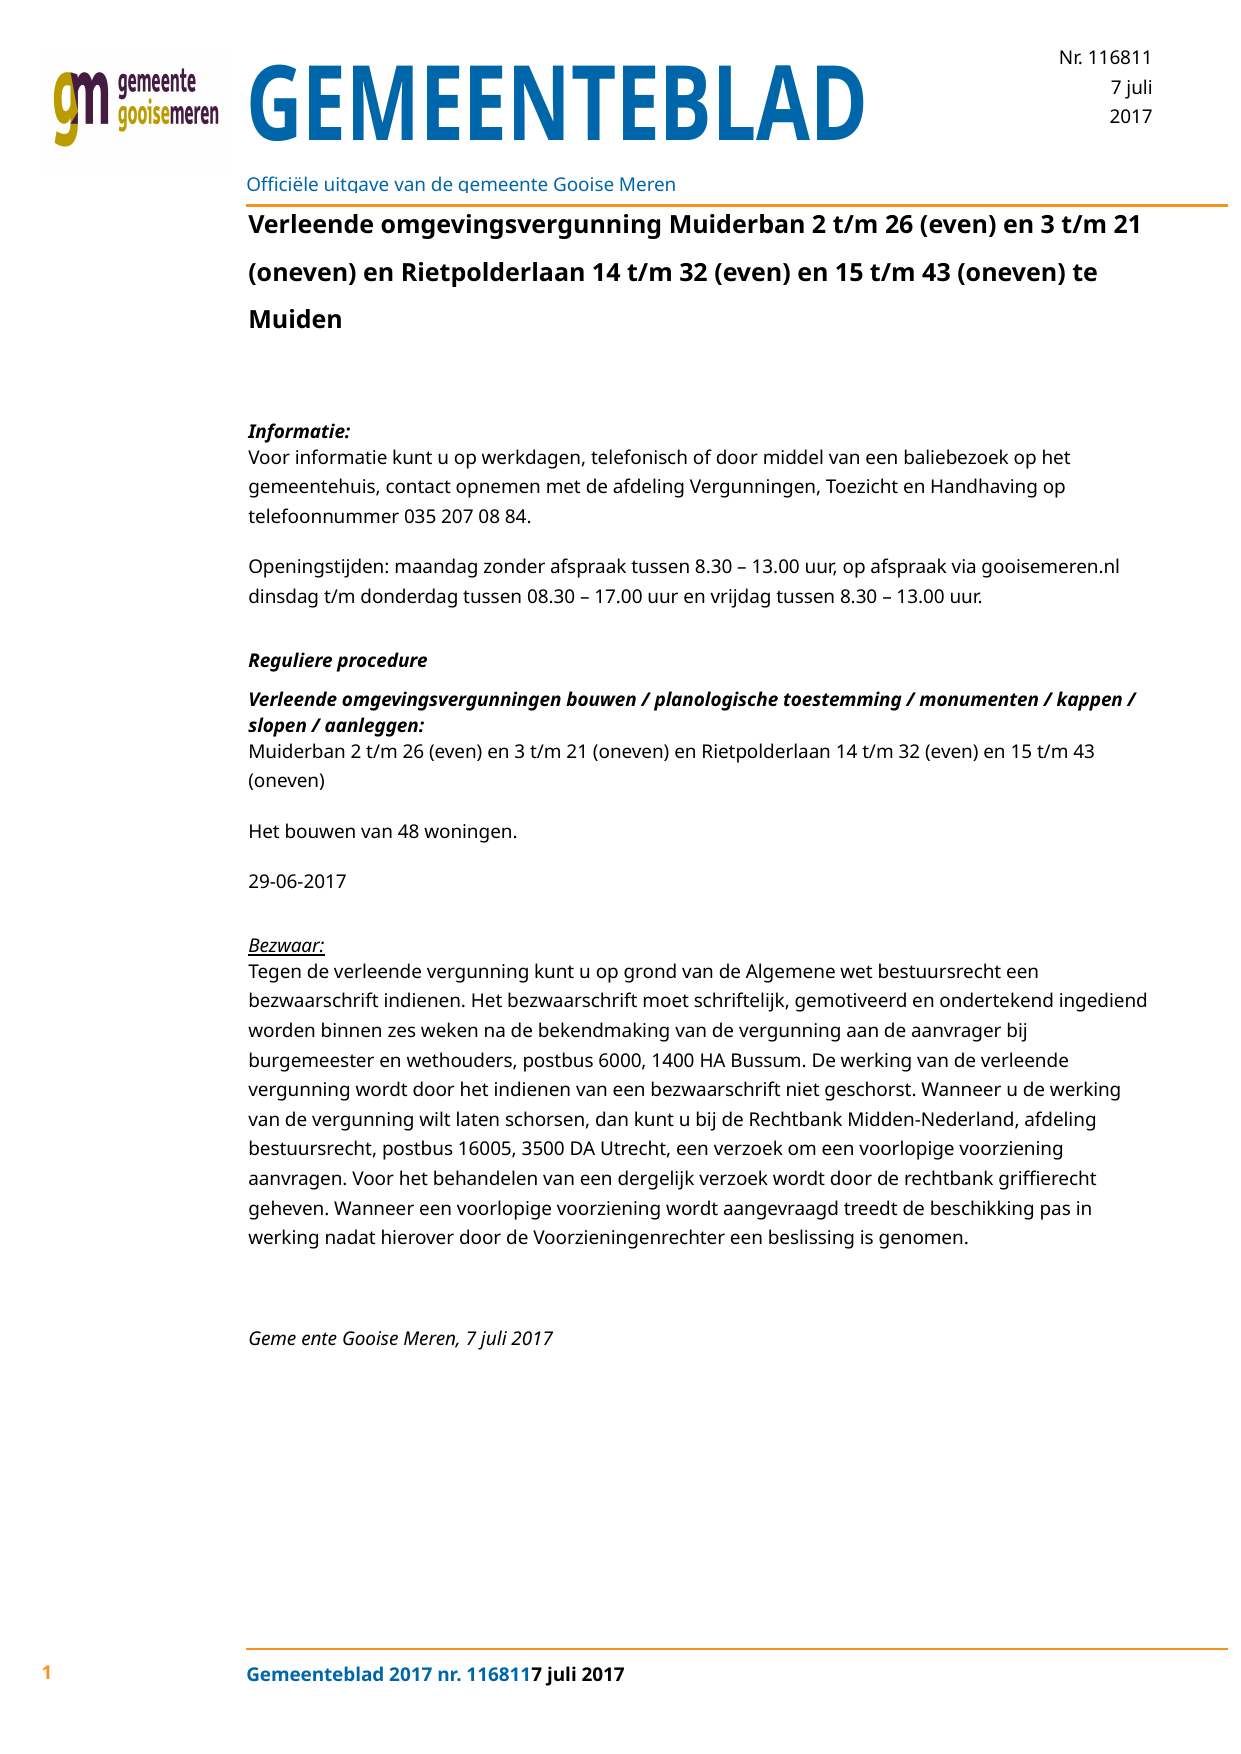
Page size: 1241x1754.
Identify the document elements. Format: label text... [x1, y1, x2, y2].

text Informatie: [248, 418, 1152, 444]
text Bezwaar: [248, 932, 1152, 958]
text 29-06-2017 [248, 868, 1152, 894]
picture [41, 47, 231, 172]
text Verleende omgevingsvergunning Muiderban 2 t/m 26 (even) en 3 t/m 21 (oneven) en Rietpolderlaan 14 t/m 32 (even) en 15 t/m 43 (oneven) te Muiden [248, 207, 1152, 336]
text Openingstijden: maandag zonder afspraak tussen 8.30 – 13.00 uur, op afspraak via gooisemeren.nl dinsdag t/m donderdag tussen 08.30 – 17.00 uur en vrijdag tussen 8.30 – 13.00 uur. [248, 554, 1152, 609]
text Reguliere procedure [248, 647, 1152, 673]
text Het bouwen van 48 woningen. [248, 818, 1152, 844]
text Muiderban 2 t/m 26 (even) en 3 t/m 21 (oneven) en Rietpolderlaan 14 t/m 32 (even) en 15 t/m 43 (oneven) [248, 738, 1152, 793]
text Tegen de verleende vergunning kunt u op grond van de Algemene wet bestuursrecht een bezwaarschrift indienen. Het bezwaarschrift moet schriftelijk, gemotiveerd en ondertekend ingediend worden binnen zes weken na de bekendmaking van de vergunning aan de aanvrager bij burgemeester en wethouders, postbus 6000, 1400 HA Bussum. De werking van de verleende vergunning wordt door het indienen van een bezwaarschrift niet geschorst. Wanneer u de werking van de vergunning wilt laten schorsen, dan kunt u bij de Rechtbank Midden-Nederland, afdeling bestuursrecht, postbus 16005, 3500 DA Utrecht, een verzoek om een voorlopige voorziening aanvragen. Voor het behandelen van een dergelijk verzoek wordt door de rechtbank griffierecht geheven. Wanneer een voorlopige voorziening wordt aangevraagd treedt de beschikking pas in werking nadat hierover door de Voorzieningenrechter een beslissing is genomen. [248, 958, 1152, 1250]
text Geme ente Gooise Meren, 7 juli 2017 [248, 1325, 1152, 1351]
text Voor informatie kunt u op werkdagen, telefonisch of door middel van een baliebezoek op het gemeentehuis, contact opnemen met de afdeling Vergunningen, Toezicht en Handhaving op telefoonnummer 035 207 08 84. [248, 444, 1152, 529]
text Verleende omgevingsvergunningen bouwen / planologische toestemming / monumenten / kappen / slopen / aanleggen: [248, 686, 1152, 738]
